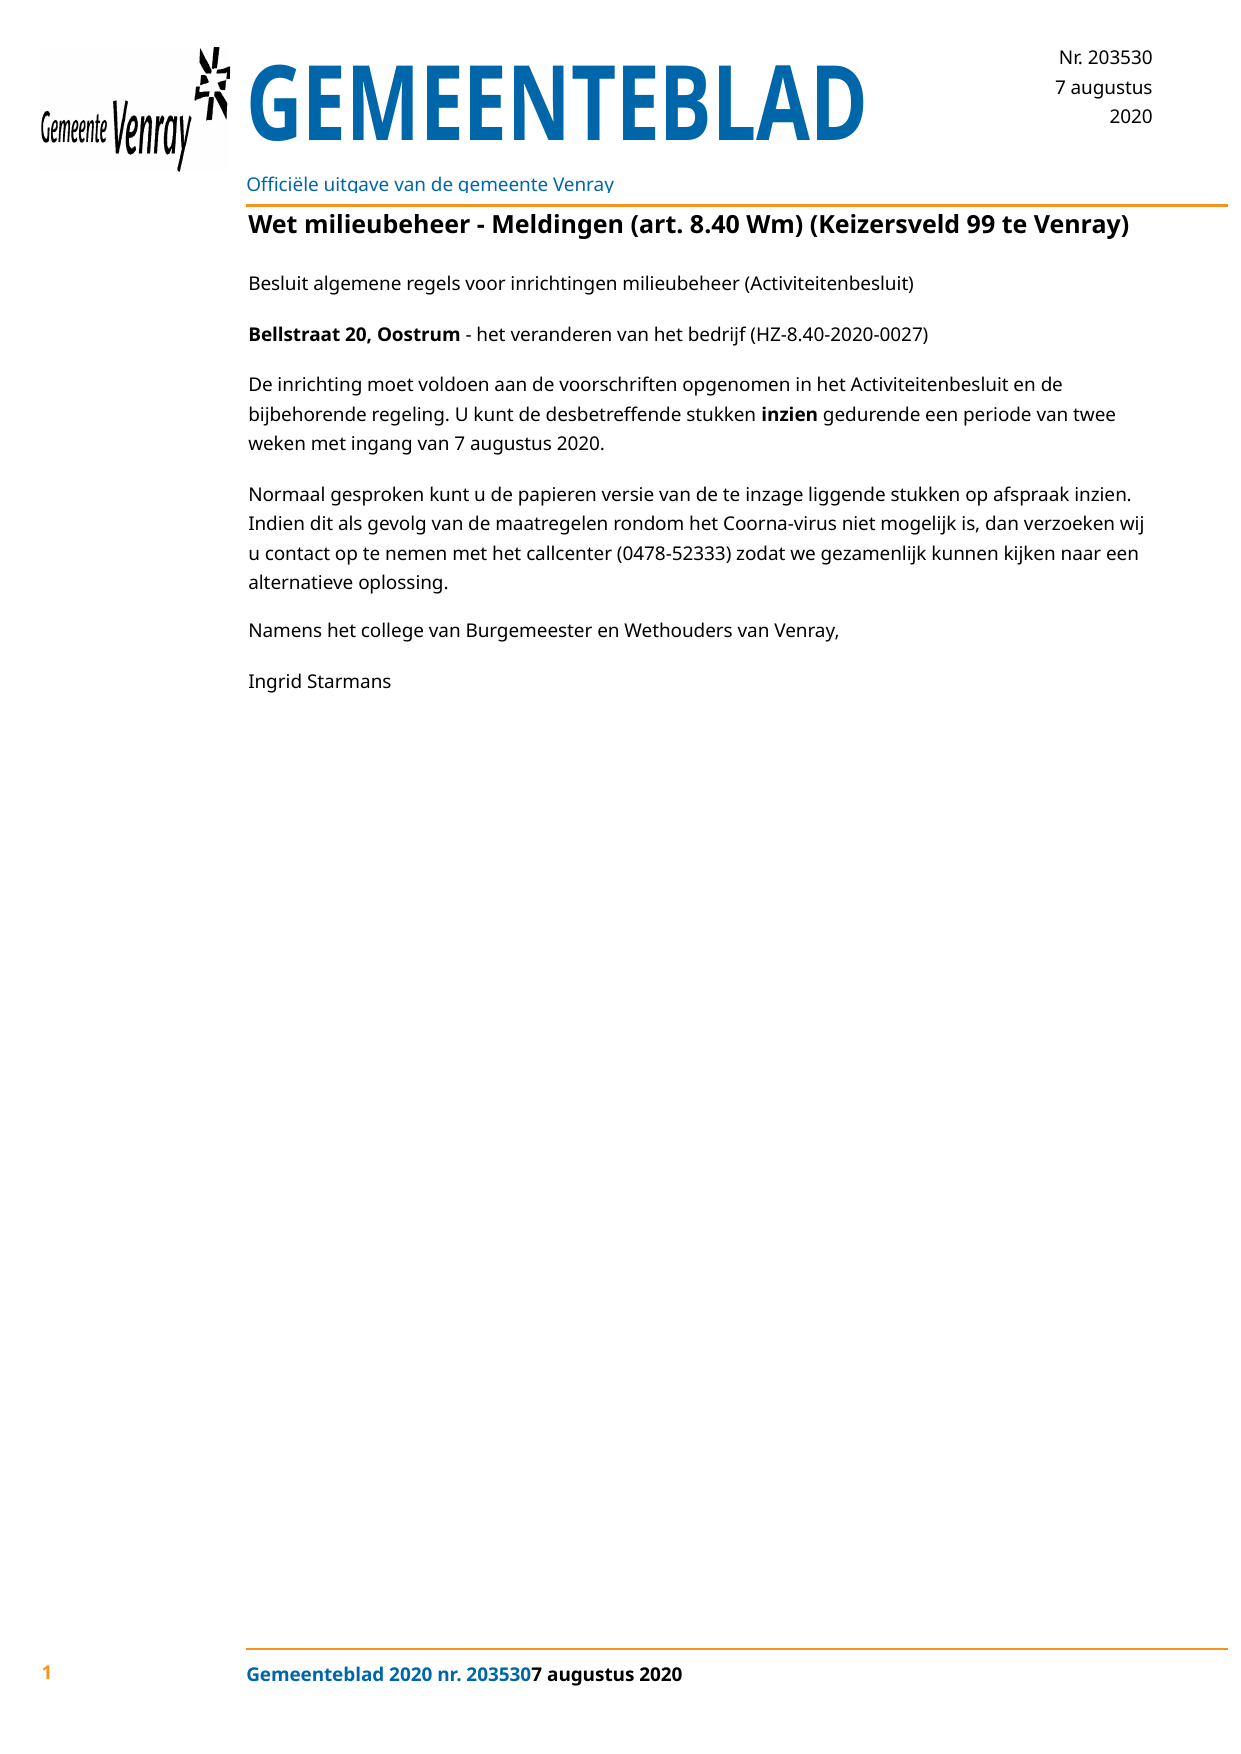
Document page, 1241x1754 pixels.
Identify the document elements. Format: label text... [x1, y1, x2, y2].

picture [41, 47, 231, 172]
text Besluit algemene regels voor inrichtingen milieubeheer (Activiteitenbesluit) [248, 270, 1152, 296]
text Bellstraat 20, Oostrum - het veranderen van het bedrijf (HZ-8.40-2020-0027) [248, 321, 1152, 346]
text Namens het college van Burgemeester en Wethouders van Venray, [248, 617, 1152, 643]
text De inrichting moet voldoen aan de voorschriften opgenomen in het Activiteitenbesluit en de bijbehorende regeling. U kunt de desbetreffende stukken inzien gedurende een periode van twee weken met ingang van 7 augustus 2020. [248, 371, 1152, 456]
text Wet milieubeheer - Meldingen (art. 8.40 Wm) (Keizersveld 99 te Venray) [248, 207, 1152, 241]
text Ingrid Starmans [248, 669, 1152, 694]
text Normaal gesproken kunt u de papieren versie van de te inzage liggende stukken op afspraak inzien. Indien dit als gevolg van de maatregelen rondom het Coorna-virus niet mogelijk is, dan verzoeken wij u contact op te nemen met het callcenter (0478-52333) zodat we gezamenlijk kunnen kijken naar een alternatieve oplossing. [248, 481, 1152, 595]
